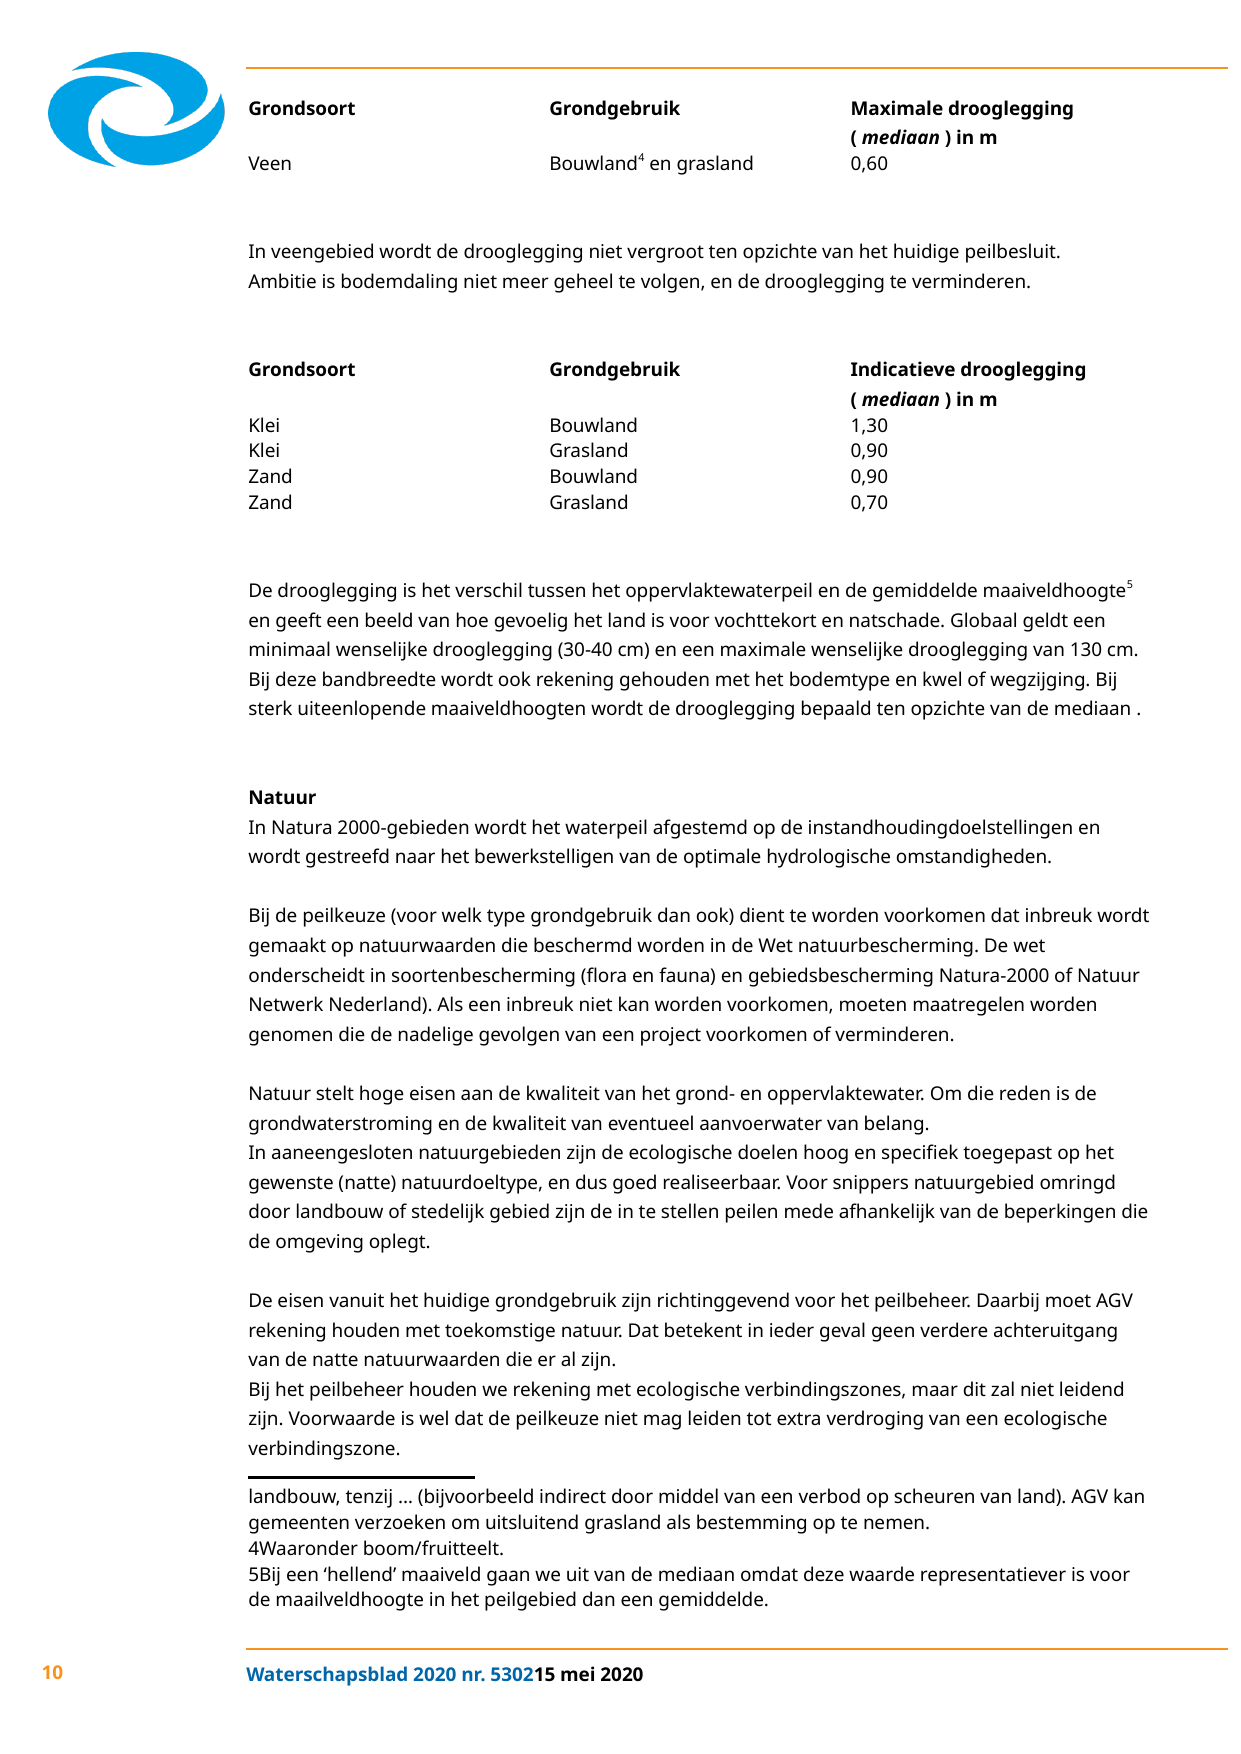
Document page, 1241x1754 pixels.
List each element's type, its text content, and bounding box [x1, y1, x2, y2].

table_cell Klei [248, 438, 549, 463]
table_cell Veen [248, 150, 549, 176]
text De drooglegging is het verschil tussen het oppervlaktewaterpeil en de gemiddelde maaiveldhoogte en geeft een beeld van hoe gevoelig het land is voor vochttekort en natschade. Globaal geldt een minimaal wenselijke drooglegging (30-40 cm) en een maximale wenselijke drooglegging van 130 cm. Bij deze bandbreedte wordt ook rekening gehouden met het bodemtype en kwel of wegzijging. Bij sterk uiteenlopende maaiveldhoogten wordt de drooglegging bepaald ten opzichte van de mediaan . [248, 577, 1152, 721]
table_cell 0,70 [850, 489, 1152, 515]
table_cell Bouwland [549, 412, 850, 438]
text Bij de peilkeuze (voor welk type grondgebruik dan ook) dient te worden voorkomen dat inbreuk wordt gemaakt op natuurwaarden die beschermd worden in de Wet natuurbescherming. De wet onderscheidt in soortenbescherming (flora en fauna) en gebiedsbescherming Natura-2000 of Natuur Netwerk Nederland). Als een inbreuk niet kan worden voorkomen, moeten maatregelen worden genomen die de nadelige gevolgen van een project voorkomen of verminderen. [248, 903, 1152, 1047]
text De eisen vanuit het huidige grondgebruik zijn richtinggevend voor het peilbeheer. Daarbij moet AGV rekening houden met toekomstige natuur. Dat betekent in ieder geval geen verdere achteruitgang van de natte natuurwaarden die er al zijn. [248, 1287, 1152, 1372]
table_cell 1,30 [850, 412, 1152, 438]
picture [41, 47, 231, 172]
table_header Grondsoort [248, 357, 549, 412]
table_cell Bouwland en grasland [549, 150, 850, 176]
text In aaneengesloten natuurgebieden zijn de ecologische doelen hoog en specifiek toegepast op het gewenste (natte) natuurdoeltype, en dus goed realiseerbaar. Voor snippers natuurgebied omringd door landbouw of stedelijk gebied zijn de in te stellen peilen mede afhankelijk van de beperkingen die de omgeving oplegt. [248, 1139, 1152, 1254]
text Natuur [248, 784, 1152, 810]
text landbouw, tenzij … (bijvoorbeeld indirect door middel van een verbod op scheuren van land). AGV kan gemeenten verzoeken om uitsluitend grasland als bestemming op te nemen. [248, 1483, 1152, 1535]
text Bij het peilbeheer houden we rekening met ecologische verbindingszones, maar dit zal niet leidend zijn. Voorwaarde is wel dat de peilkeuze niet mag leiden tot extra verdroging van een ecologische verbindingszone. [248, 1376, 1152, 1461]
text Bij een ‘hellend’ maaiveld gaan we uit van de mediaan omdat deze waarde representatiever is voor de maailveldhoogte in het peilgebied dan een gemiddelde. [248, 1561, 1152, 1612]
table_cell 0,90 [850, 464, 1152, 489]
table_cell Zand [248, 464, 549, 489]
table_header Indicatieve drooglegging ( mediaan ) in m [850, 357, 1152, 412]
table_cell 0,90 [850, 438, 1152, 463]
table_cell Klei [248, 412, 549, 438]
text In veengebied wordt de drooglegging niet vergroot ten opzichte van het huidige peilbesluit. [248, 238, 1152, 264]
table_header Maximale drooglegging ( mediaan ) in m [850, 95, 1152, 150]
text In Natura 2000-gebieden wordt het waterpeil afgestemd op de instandhoudingdoelstellingen en wordt gestreefd naar het bewerkstelligen van de optimale hydrologische omstandigheden. [248, 814, 1152, 869]
table_cell Zand [248, 489, 549, 515]
table_header Grondgebruik [549, 95, 850, 150]
table_cell Bouwland [549, 464, 850, 489]
text Natuur stelt hoge eisen aan de kwaliteit van het grond- en oppervlaktewater. Om die reden is de grondwaterstroming en de kwaliteit van eventueel aanvoerwater van belang. [248, 1080, 1152, 1136]
table_header Grondsoort [248, 95, 549, 150]
table_header Grondgebruik [549, 357, 850, 412]
text Ambitie is bodemdaling niet meer geheel te volgen, en de drooglegging te verminderen. [248, 268, 1152, 293]
table_cell Grasland [549, 489, 850, 515]
table_cell Grasland [549, 438, 850, 463]
table_cell 0,60 [850, 150, 1152, 176]
